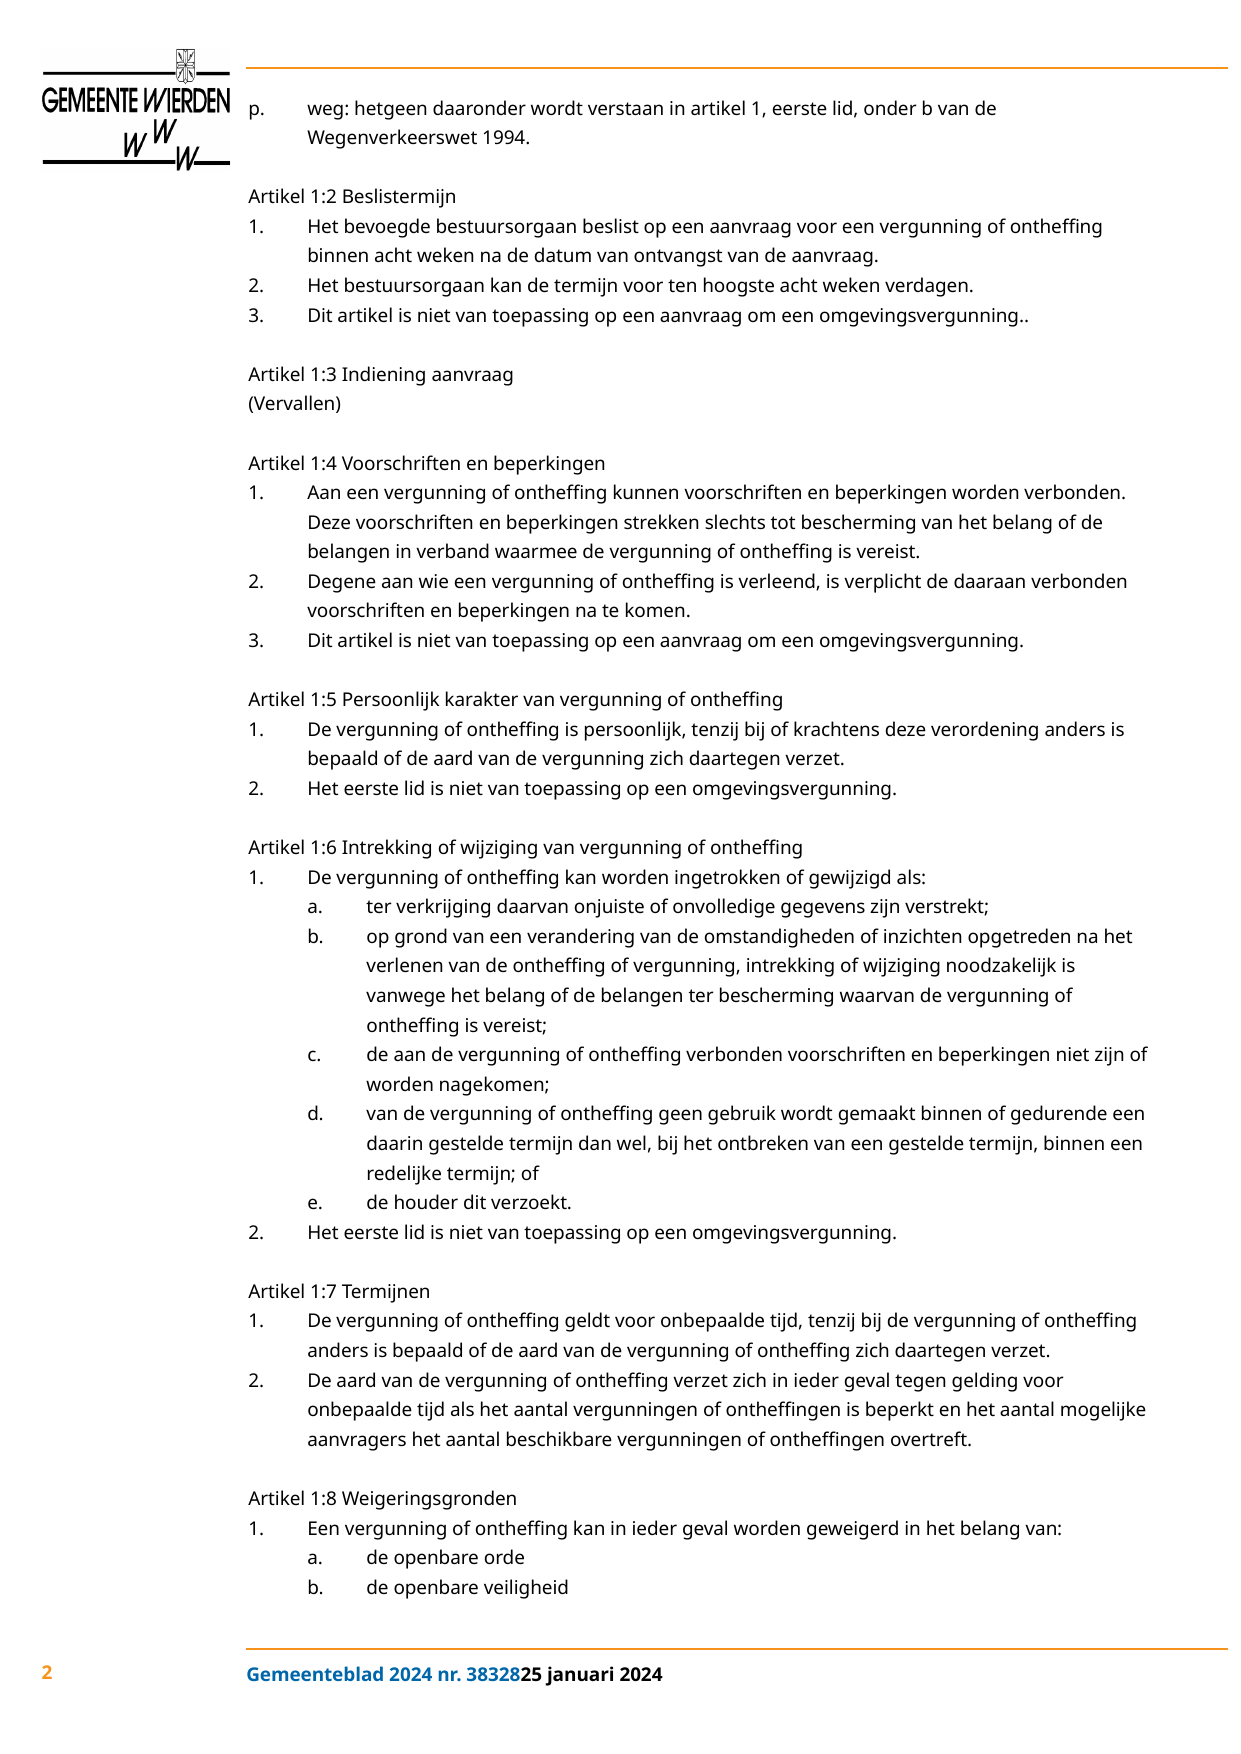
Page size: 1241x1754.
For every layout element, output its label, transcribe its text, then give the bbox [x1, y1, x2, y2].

list weg: hetgeen daaronder wordt verstaan in artikel 1, eerste lid, onder b van de Wegenverkeerswet 1994. [248, 95, 1152, 150]
list van de vergunning of ontheffing geen gebruik wordt gemaakt binnen of gedurende een daarin gestelde termijn dan wel, bij het ontbreken van een gestelde termijn, binnen een redelijke termijn; of [307, 1101, 1152, 1186]
list De vergunning of ontheffing is persoonlijk, tenzij bij of krachtens deze verordening anders is bepaald of de aard van de vergunning zich daartegen verzet. [248, 716, 1152, 771]
list De vergunning of ontheffing kan worden ingetrokken of gewijzigd als: [248, 864, 1152, 890]
picture [41, 47, 231, 172]
text Artikel 1:5 Persoonlijk karakter van vergunning of ontheffing [248, 686, 1152, 712]
text Artikel 1:7 Termijnen [248, 1278, 1152, 1304]
list Aan een vergunning of ontheffing kunnen voorschriften en beperkingen worden verbonden. Deze voorschriften en beperkingen strekken slechts tot bescherming van het belang of de belangen in verband waarmee de vergunning of ontheffing is vereist. [248, 479, 1152, 564]
list De vergunning of ontheffing geldt voor onbepaalde tijd, tenzij bij de vergunning of ontheffing anders is bepaald of de aard van de vergunning of ontheffing zich daartegen verzet. [248, 1308, 1152, 1363]
list de openbare veiligheid [307, 1574, 1152, 1600]
list Het bevoegde bestuursorgaan beslist op een aanvraag voor een vergunning of ontheffing binnen acht weken na de datum van ontvangst van de aanvraag. [248, 213, 1152, 268]
list Een vergunning of ontheffing kan in ieder geval worden geweigerd in het belang van: [248, 1515, 1152, 1541]
text Artikel 1:3 Indiening aanvraag [248, 361, 1152, 387]
list ter verkrijging daarvan onjuiste of onvolledige gegevens zijn verstrekt; [307, 893, 1152, 919]
list de aan de vergunning of ontheffing verbonden voorschriften en beperkingen niet zijn of worden nagekomen; [307, 1041, 1152, 1097]
list Het eerste lid is niet van toepassing op een omgevingsvergunning. [248, 1219, 1152, 1245]
list De aard van de vergunning of ontheffing verzet zich in ieder geval tegen gelding voor onbepaalde tijd als het aantal vergunningen of ontheffingen is beperkt en het aantal mogelijke aanvragers het aantal beschikbare vergunningen of ontheffingen overtreft. [248, 1367, 1152, 1452]
list de openbare orde [307, 1544, 1152, 1570]
list Dit artikel is niet van toepassing op een aanvraag om een omgevingsvergunning.. [248, 302, 1152, 328]
list Het eerste lid is niet van toepassing op een omgevingsvergunning. [248, 775, 1152, 801]
list Dit artikel is niet van toepassing op een aanvraag om een omgevingsvergunning. [248, 627, 1152, 653]
list Degene aan wie een vergunning of ontheffing is verleend, is verplicht de daaraan verbonden voorschriften en beperkingen na te komen. [248, 568, 1152, 623]
text Artikel 1:2 Beslistermijn [248, 183, 1152, 209]
text (Vervallen) [248, 391, 1152, 416]
text Artikel 1:6 Intrekking of wijziging van vergunning of ontheffing [248, 834, 1152, 860]
list de houder dit verzoekt. [307, 1189, 1152, 1215]
list op grond van een verandering van de omstandigheden of inzichten opgetreden na het verlenen van de ontheffing of vergunning, intrekking of wijziging noodzakelijk is vanwege het belang of de belangen ter bescherming waarvan de vergunning of ontheffing is vereist; [307, 923, 1152, 1038]
list Het bestuursorgaan kan de termijn voor ten hoogste acht weken verdagen. [248, 272, 1152, 298]
text Artikel 1:4 Voorschriften en beperkingen [248, 450, 1152, 476]
text Artikel 1:8 Weigeringsgronden [248, 1485, 1152, 1511]
